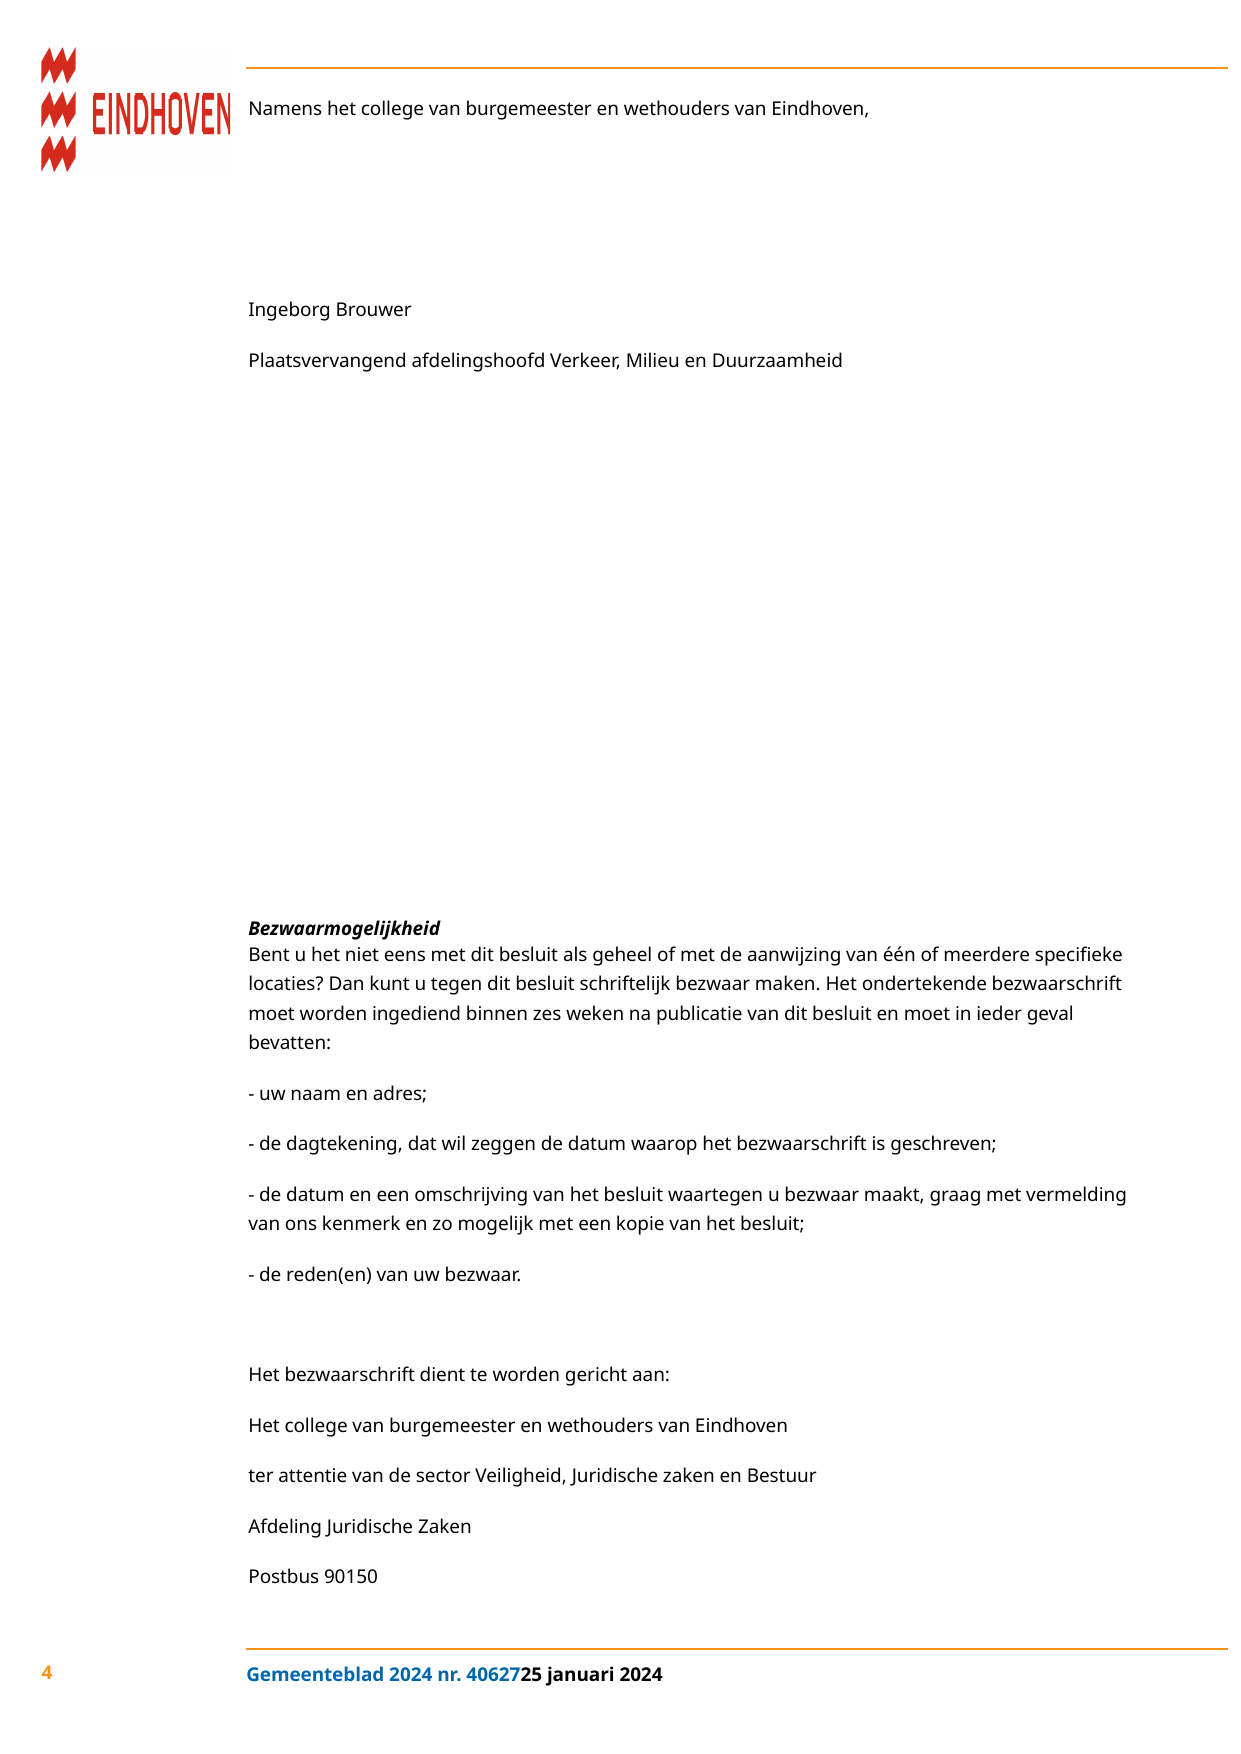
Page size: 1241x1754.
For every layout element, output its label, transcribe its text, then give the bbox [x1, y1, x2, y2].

text Namens het college van burgemeester en wethouders van Eindhoven, [248, 95, 1152, 121]
text Ingeborg Brouwer [248, 296, 1152, 322]
text Bent u het niet eens met dit besluit als geheel of met de aanwijzing van één of meerdere specifieke locaties? Dan kunt u tegen dit besluit schriftelijk bezwaar maken. Het ondertekende bezwaarschrift moet worden ingediend binnen zes weken na publicatie van dit besluit en moet in ieder geval bevatten: [248, 941, 1152, 1055]
picture [41, 47, 231, 172]
text - de datum en een omschrijving van het besluit waartegen u bezwaar maakt, graag met vermelding van ons kenmerk en zo mogelijk met een kopie van het besluit; [248, 1181, 1152, 1236]
text Plaatsvervangend afdelingshoofd Verkeer, Milieu en Duurzaamheid [248, 347, 1152, 373]
text Het bezwaarschrift dient te worden gericht aan: [248, 1362, 1152, 1387]
text Bezwaarmogelijkheid [248, 915, 1152, 941]
text - uw naam en adres; [248, 1080, 1152, 1106]
text - de dagtekening, dat wil zeggen de datum waarop het bezwaarschrift is geschreven; [248, 1130, 1152, 1156]
text Postbus 90150 [248, 1563, 1152, 1589]
text ter attentie van de sector Veiligheid, Juridische zaken en Bestuur [248, 1462, 1152, 1488]
text Afdeling Juridische Zaken [248, 1513, 1152, 1538]
text - de reden(en) van uw bezwaar. [248, 1261, 1152, 1286]
text Het college van burgemeester en wethouders van Eindhoven [248, 1412, 1152, 1438]
